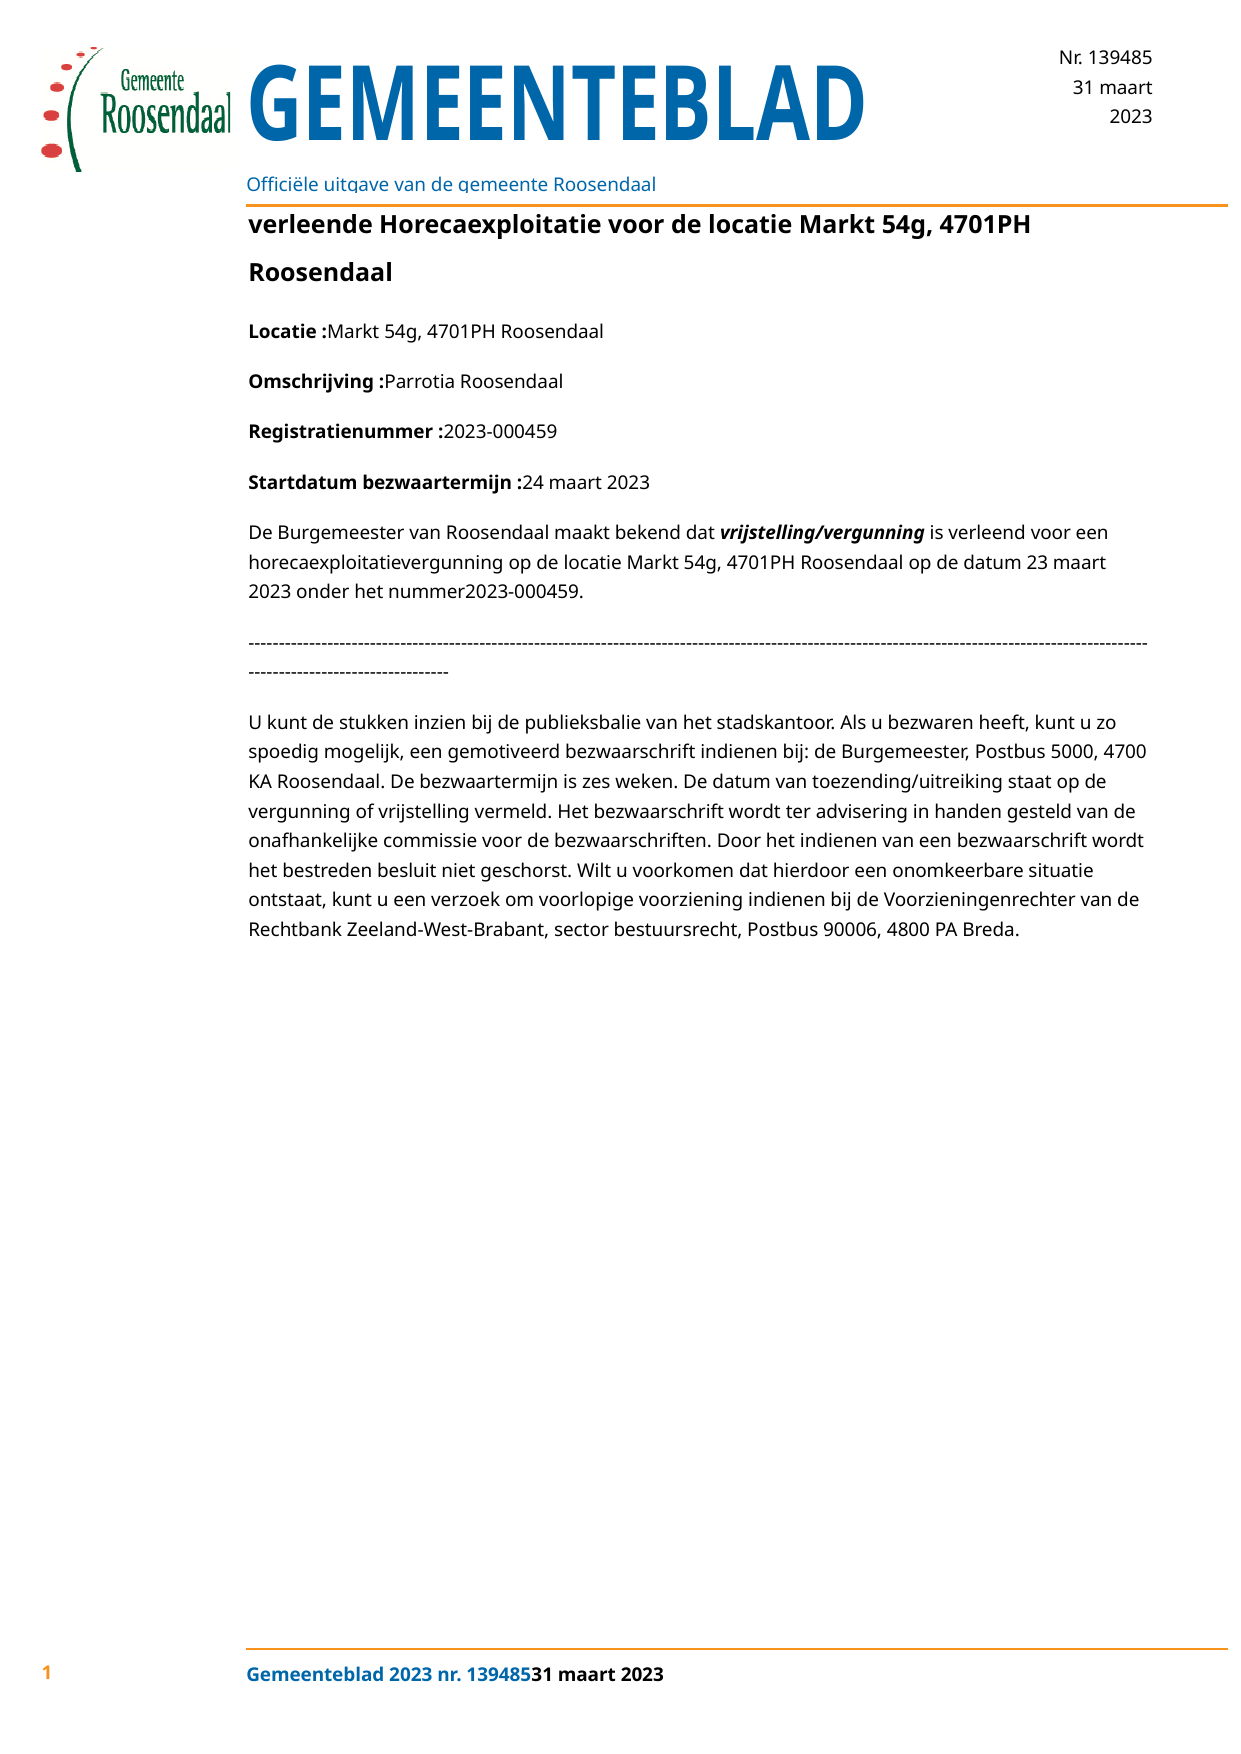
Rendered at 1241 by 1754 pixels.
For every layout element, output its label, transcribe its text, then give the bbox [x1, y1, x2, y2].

text verleende Horecaexploitatie voor de locatie Markt 54g, 4701PH Roosendaal [248, 207, 1152, 288]
text Registratienummer :2023-000459 [248, 419, 1152, 444]
text Startdatum bezwaartermijn :24 maart 2023 [248, 469, 1152, 495]
text U kunt de stukken inzien bij de publieksbalie van het stadskantoor. Als u bezwaren heeft, kunt u zo spoedig mogelijk, een gemotiveerd bezwaarschrift indienen bij: de Burgemeester, Postbus 5000, 4700 KA Roosendaal. De bezwaartermijn is zes weken. De datum van toezending/uitreiking staat op de vergunning of vrijstelling vermeld. Het bezwaarschrift wordt ter advisering in handen gesteld van de onafhankelijke commissie voor de bezwaarschriften. Door het indienen van een bezwaarschrift wordt het bestreden besluit niet geschorst. Wilt u voorkomen dat hierdoor een onomkeerbare situatie ontstaat, kunt u een verzoek om voorlopige voorziening indienen bij de Voorzieningenrechter van de Rechtbank Zeeland-West-Brabant, sector bestuursrecht, Postbus 90006, 4800 PA Breda. [248, 709, 1152, 942]
picture [41, 47, 231, 172]
text De Burgemeester van Roosendaal maakt bekend dat vrijstelling/vergunning is verleend voor een horecaexploitatievergunning op de locatie Markt 54g, 4701PH Roosendaal op de datum 23 maart 2023 onder het nummer2023-000459. [248, 519, 1152, 604]
text Omschrijving :Parrotia Roosendaal [248, 368, 1152, 394]
text Locatie :Markt 54g, 4701PH Roosendaal [248, 318, 1152, 344]
text ------------------------------------------------------------------------------------------------------------------------------------------------------------------------------------- [248, 629, 1152, 684]
